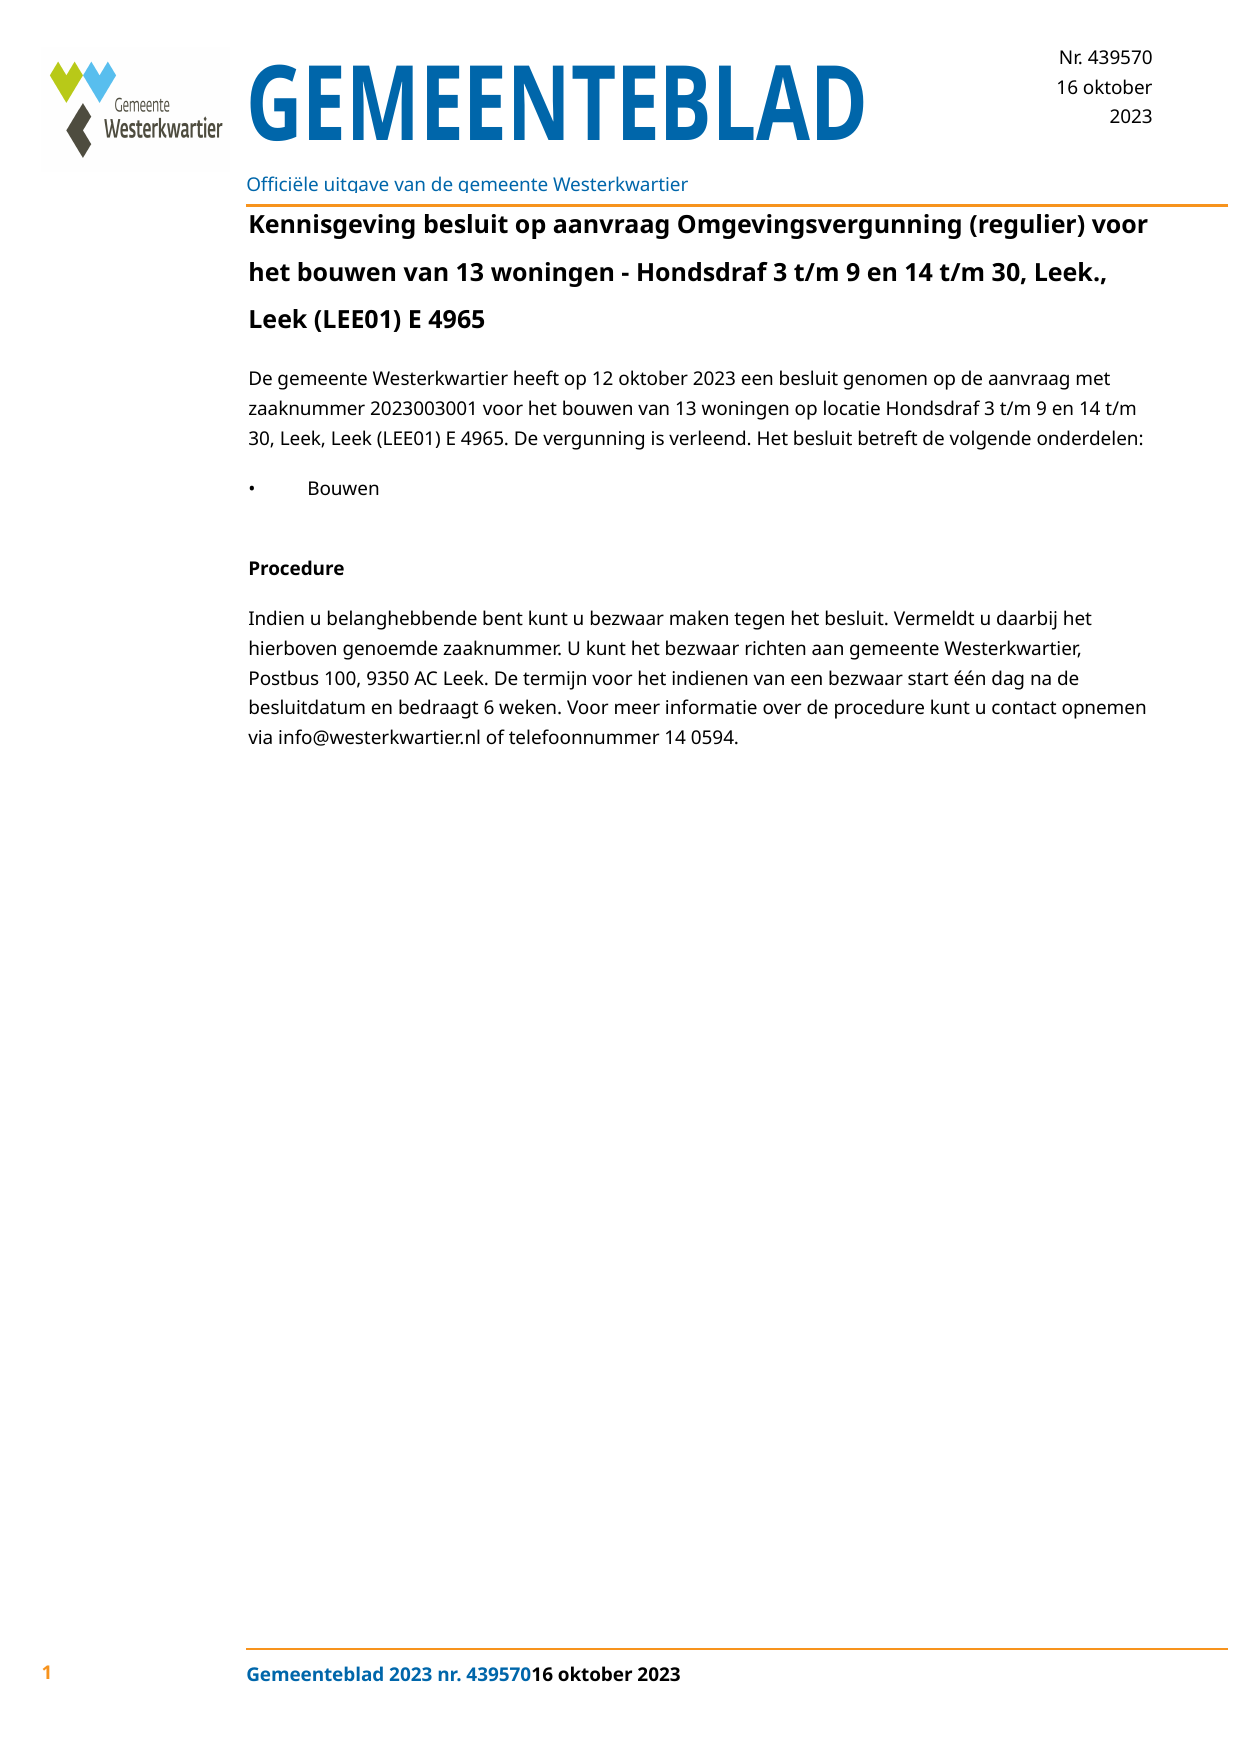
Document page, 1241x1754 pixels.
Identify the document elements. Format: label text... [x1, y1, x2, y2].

picture [41, 47, 231, 172]
list Bouwen [248, 475, 1152, 501]
text Indien u belanghebbende bent kunt u bezwaar maken tegen het besluit. Vermeldt u daarbij het hierboven genoemde zaaknummer. U kunt het bezwaar richten aan gemeente Westerkwartier, Postbus 100, 9350 AC Leek. De termijn voor het indienen van een bezwaar start één dag na de besluitdatum en bedraagt 6 weken. Voor meer informatie over de procedure kunt u contact opnemen via info@westerkwartier.nl of telefoonnummer 14 0594. [248, 606, 1152, 749]
text Kennisgeving besluit op aanvraag Omgevingsvergunning (regulier) voor het bouwen van 13 woningen - Hondsdraf 3 t/m 9 en 14 t/m 30, Leek., Leek (LEE01) E 4965 [248, 207, 1152, 336]
text De gemeente Westerkwartier heeft op 12 oktober 2023 een besluit genomen op de aanvraag met zaaknummer 2023003001 voor het bouwen van 13 woningen op locatie Hondsdraf 3 t/m 9 en 14 t/m 30, Leek, Leek (LEE01) E 4965. De vergunning is verleend. Het besluit betreft de volgende onderdelen: [248, 366, 1152, 450]
text Procedure [248, 555, 1152, 581]
